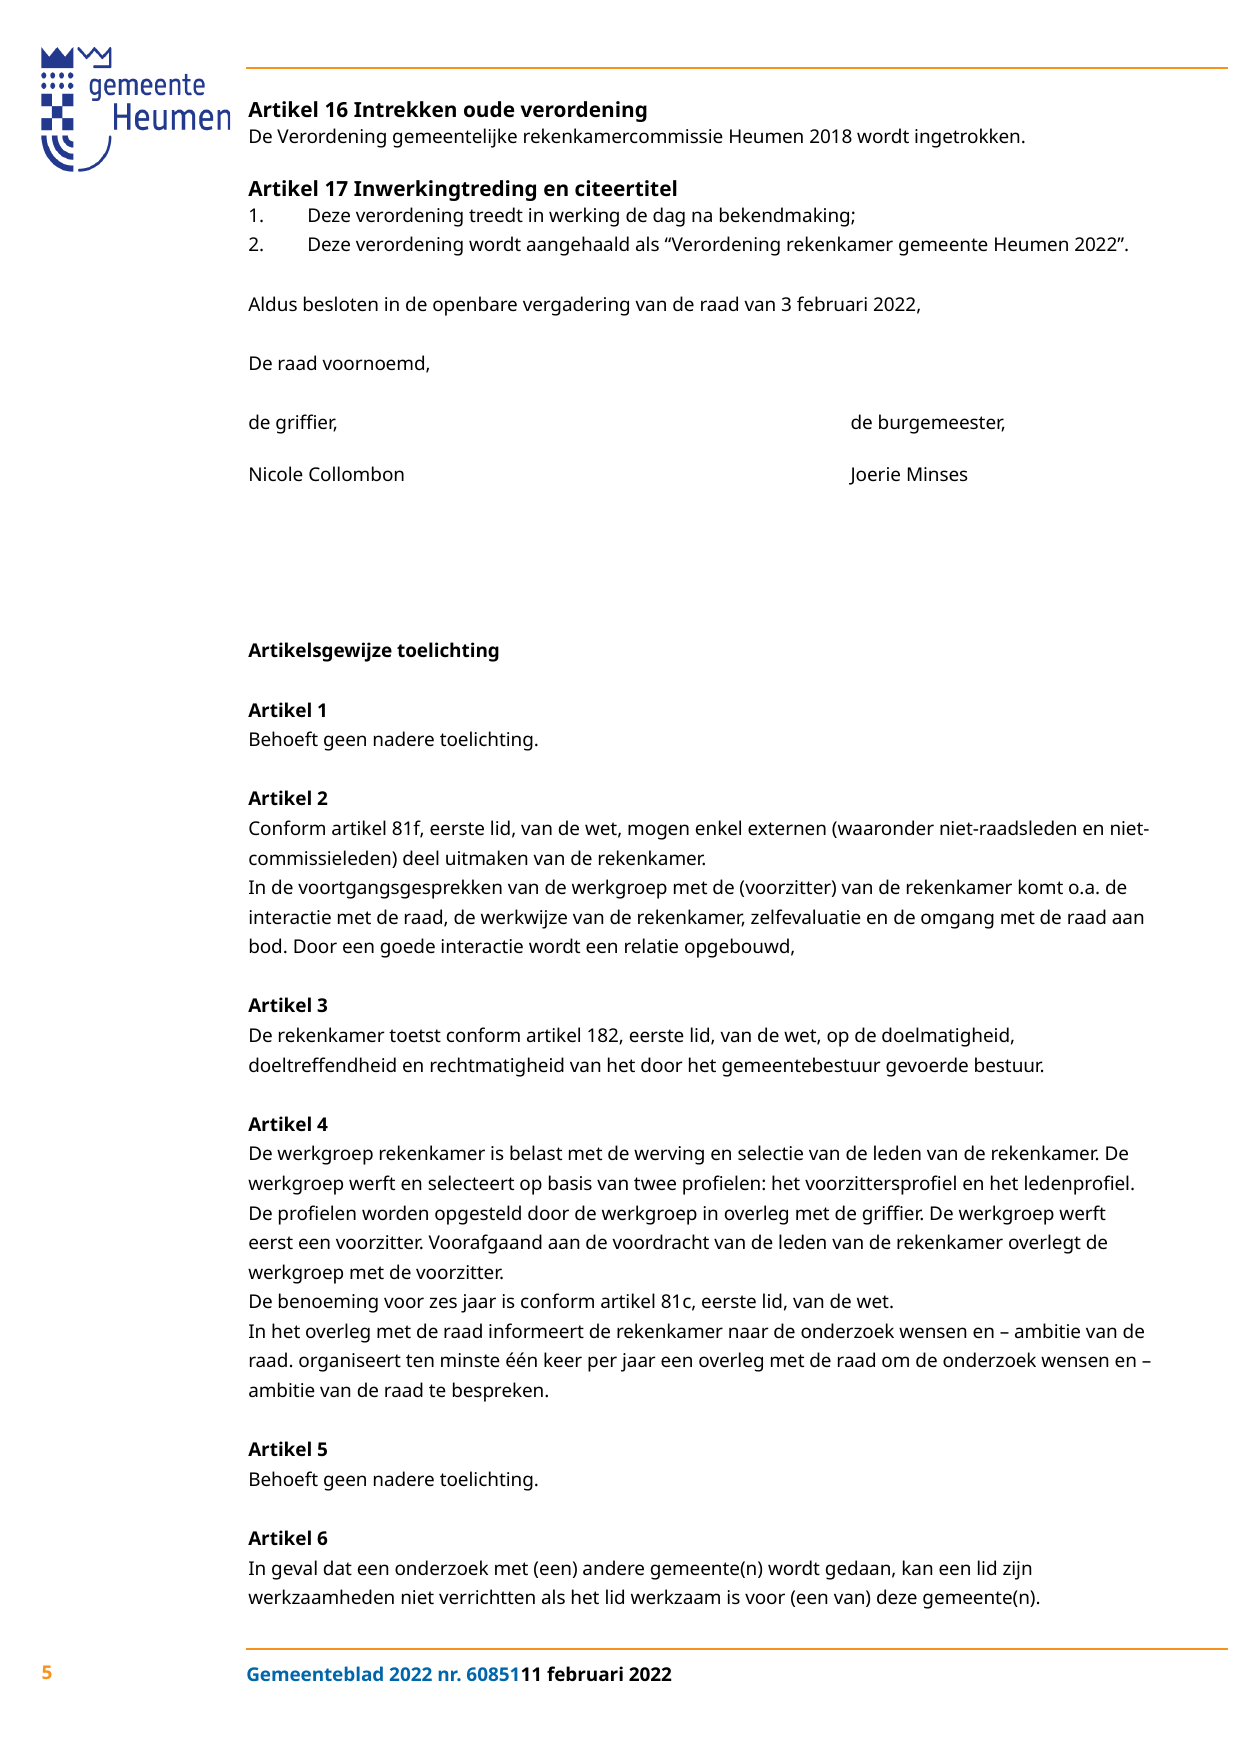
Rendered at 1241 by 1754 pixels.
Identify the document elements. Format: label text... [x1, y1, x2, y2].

table_cell [850, 435, 1152, 461]
text De werkgroep rekenkamer is belast met de werving en selectie van de leden van de rekenkamer. De werkgroep werft en selecteert op basis van twee profielen: het voorzittersprofiel en het ledenprofiel. De profielen worden opgesteld door de werkgroep in overleg met de griffier. De werkgroep werft eerst een voorzitter. Voorafgaand aan de voordracht van de leden van de rekenkamer overlegt de werkgroep met de voorzitter. [248, 1141, 1152, 1284]
text De benoeming voor zes jaar is conform artikel 81c, eerste lid, van de wet. [248, 1288, 1152, 1314]
text Behoeft geen nadere toelichting. [248, 726, 1152, 752]
text Artikelsgewijze toelichting [248, 638, 1152, 663]
text Behoeft geen nadere toelichting. [248, 1466, 1152, 1492]
text Artikel 5 [248, 1436, 1152, 1462]
table_header de griffier, [248, 409, 549, 435]
table_cell [549, 435, 850, 461]
list Deze verordening treedt in werking de dag na bekendmaking; [248, 202, 1152, 228]
text Artikel 3 [248, 993, 1152, 1018]
text Artikel 2 [248, 786, 1152, 811]
text De raad voornoemd, [248, 350, 1152, 376]
text Artikel 1 [248, 697, 1152, 722]
text Conform artikel 81f, eerste lid, van de wet, mogen enkel externen (waaronder niet-raadsleden en niet-commissieleden) deel uitmaken van de rekenkamer. [248, 815, 1152, 870]
text In de voortgangsgesprekken van de werkgroep met de (voorzitter) van de rekenkamer komt o.a. de interactie met de raad, de werkwijze van de rekenkamer, zelfevaluatie en de omgang met de raad aan bod. Door een goede interactie wordt een relatie opgebouwd, [248, 874, 1152, 959]
text De rekenkamer toetst conform artikel 182, eerste lid, van de wet, op de doelmatigheid, doeltreffendheid en rechtmatigheid van het door het gemeentebestuur gevoerde bestuur. [248, 1022, 1152, 1077]
text Artikel 6 [248, 1525, 1152, 1551]
table_cell [549, 461, 850, 486]
table_header [549, 409, 850, 435]
text De Verordening gemeentelijke rekenkamercommissie Heumen 2018 wordt ingetrokken. [248, 123, 1152, 149]
text Artikel 4 [248, 1111, 1152, 1137]
text In geval dat een onderzoek met (een) andere gemeente(n) wordt gedaan, kan een lid zijn werkzaamheden niet verrichtten als het lid werkzaam is voor (een van) deze gemeente(n). [248, 1555, 1152, 1610]
text In het overleg met de raad informeert de rekenkamer naar de onderzoek wensen en – ambitie van de raad. organiseert ten minste één keer per jaar een overleg met de raad om de onderzoek wensen en –ambitie van de raad te bespreken. [248, 1318, 1152, 1403]
table_cell Joerie Minses [850, 461, 1152, 486]
table_cell Nicole Collombon [248, 461, 549, 486]
table_cell [248, 435, 549, 461]
text Artikel 16 Intrekken oude verordening [248, 95, 1152, 123]
picture [41, 47, 231, 172]
table_header de burgemeester, [850, 409, 1152, 435]
text Aldus besloten in de openbare vergadering van de raad van 3 februari 2022, [248, 291, 1152, 317]
list Deze verordening wordt aangehaald als “Verordening rekenkamer gemeente Heumen 2022”. [248, 232, 1152, 257]
text Artikel 17 Inwerkingtreding en citeertitel [248, 174, 1152, 202]
